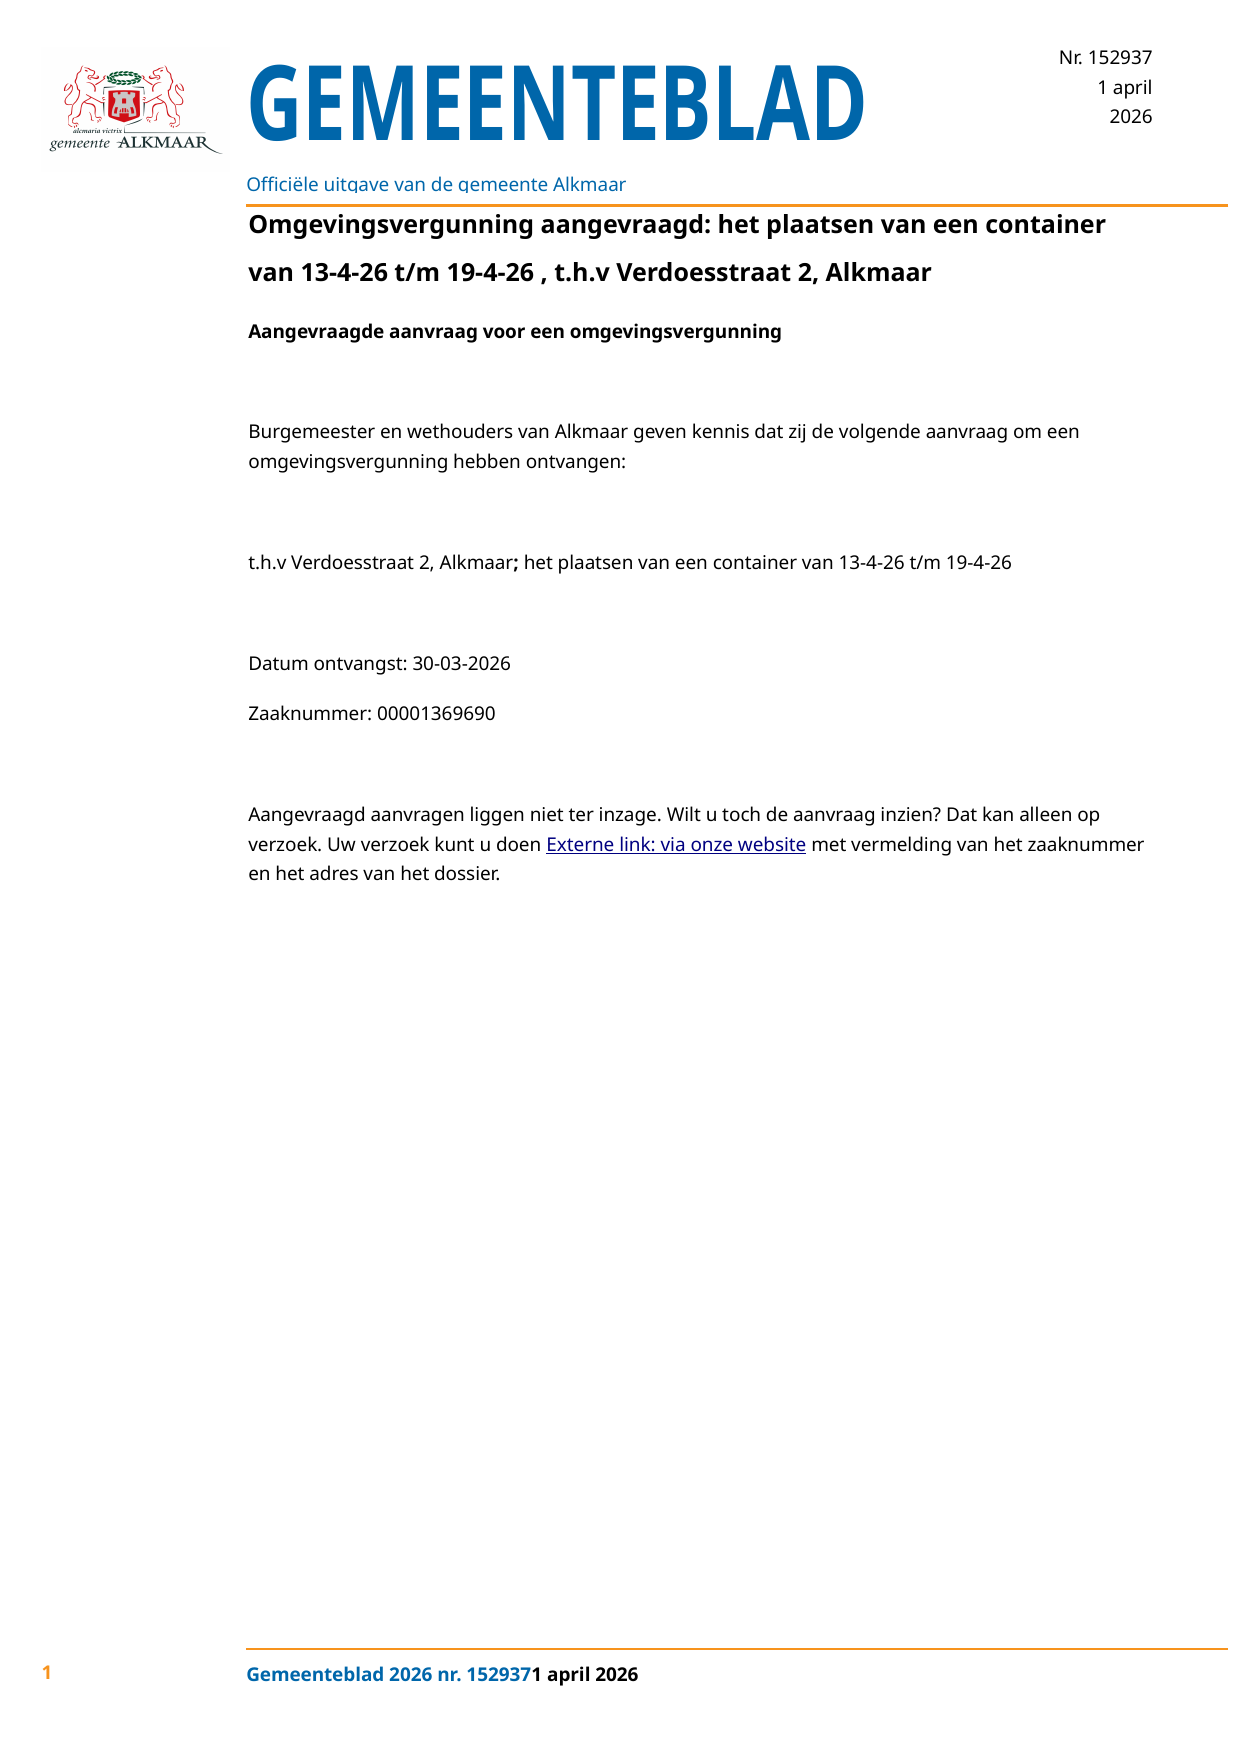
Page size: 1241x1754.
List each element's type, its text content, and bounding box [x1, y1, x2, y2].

text Zaaknummer: 00001369690 [248, 700, 1152, 726]
text Burgemeester en wethouders van Alkmaar geven kennis dat zij de volgende aanvraag om een omgevingsvergunning hebben ontvangen: [248, 419, 1152, 474]
picture [41, 47, 231, 172]
text Datum ontvangst: 30-03-2026 [248, 650, 1152, 676]
text Omgevingsvergunning aangevraagd: het plaatsen van een container van 13-4-26 t/m 19-4-26 , t.h.v Verdoesstraat 2, Alkmaar [248, 207, 1152, 288]
text t.h.v Verdoesstraat 2, Alkmaar; het plaatsen van een container van 13-4-26 t/m 19-4-26 [248, 549, 1152, 575]
text Aangevraagde aanvraag voor een omgevingsvergunning [248, 318, 1152, 344]
text Aangevraagd aanvragen liggen niet ter inzage. Wilt u toch de aanvraag inzien? Dat kan alleen op verzoek. Uw verzoek kunt u doen Externe link: via onze website met vermelding van het zaaknummer en het adres van het dossier. [248, 801, 1152, 886]
